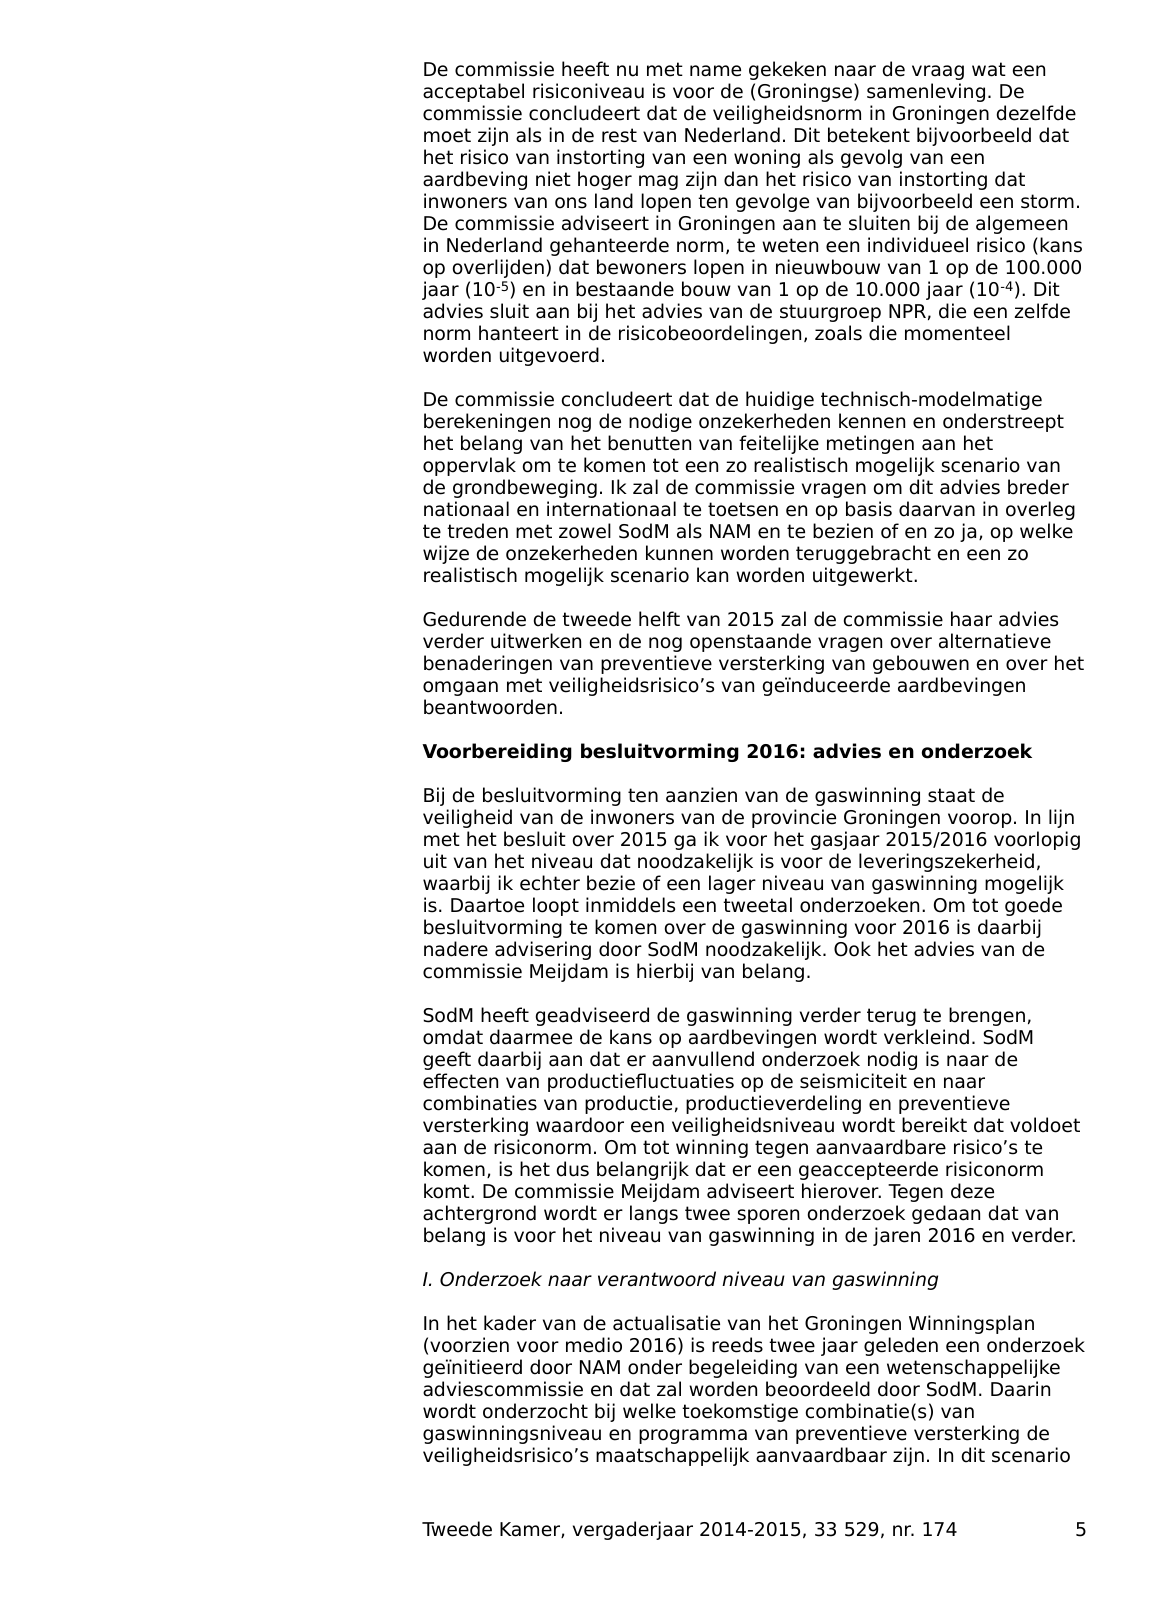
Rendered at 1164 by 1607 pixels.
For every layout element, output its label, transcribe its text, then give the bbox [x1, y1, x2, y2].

text SodM heeft geadviseerd de gaswinning verder terug te brengen, omdat daarmee de kans op aardbevingen wordt verkleind. SodM geeft daarbij aan dat er aanvullend onderzoek nodig is naar de effecten van productiefluctuaties op de seismiciteit en naar combinaties van productie, productieverdeling en preventieve versterking waardoor een veiligheidsniveau wordt bereikt dat voldoet aan de risiconorm. Om tot winning tegen aanvaardbare risico’s te komen, is het dus belangrijk dat er een geaccepteerde risiconorm komt. De commissie Meijdam adviseert hierover. Tegen deze achtergrond wordt er langs twee sporen onderzoek gedaan dat van belang is voor het niveau van gaswinning in de jaren 2016 en verder. [422, 1005, 1087, 1247]
text Gedurende de tweede helft van 2015 zal de commissie haar advies verder uitwerken en de nog openstaande vragen over alternatieve benaderingen van preventieve versterking van gebouwen en over het omgaan met veiligheidsrisico’s van geïnduceerde aardbevingen beantwoorden. [422, 609, 1087, 719]
subtitle Voorbereiding besluitvorming 2016: advies en onderzoek [422, 741, 1087, 763]
subtitle I. Onderzoek naar verantwoord niveau van gaswinning [422, 1269, 1087, 1291]
text De commissie concludeert dat de huidige technisch-modelmatige berekeningen nog de nodige onzekerheden kennen en onderstreept het belang van het benutten van feitelijke metingen aan het oppervlak om te komen tot een zo realistisch mogelijk scenario van de grondbeweging. Ik zal de commissie vragen om dit advies breder nationaal en internationaal te toetsen en op basis daarvan in overleg te treden met zowel SodM als NAM en te bezien of en zo ja, op welke wijze de onzekerheden kunnen worden teruggebracht en een zo realistisch mogelijk scenario kan worden uitgewerkt. [422, 389, 1087, 587]
text In het kader van de actualisatie van het Groningen Winningsplan (voorzien voor medio 2016) is reeds twee jaar geleden een onderzoek geïnitieerd door NAM onder begeleiding van een wetenschappelijke adviescommissie en dat zal worden beoordeeld door SodM. Daarin wordt onderzocht bij welke toekomstige combinatie(s) van gaswinningsniveau en programma van preventieve versterking de veiligheidsrisico’s maatschappelijk aanvaardbaar zijn. In dit scenario [422, 1313, 1087, 1467]
text De commissie heeft nu met name gekeken naar de vraag wat een acceptabel risiconiveau is voor de (Groningse) samenleving. De commissie concludeert dat de veiligheidsnorm in Groningen dezelfde moet zijn als in de rest van Nederland. Dit betekent bijvoorbeeld dat het risico van instorting van een woning als gevolg van een aardbeving niet hoger mag zijn dan het risico van instorting dat inwoners van ons land lopen ten gevolge van bijvoorbeeld een storm. De commissie adviseert in Groningen aan te sluiten bij de algemeen in Nederland gehanteerde norm, te weten een individueel risico (kans op overlijden) dat bewoners lopen in nieuwbouw van 1 op de 100.000 jaar (10-5) en in bestaande bouw van 1 op de 10.000 jaar (10-4). Dit advies sluit aan bij het advies van de stuurgroep NPR, die een zelfde norm hanteert in de risicobeoordelingen, zoals die momenteel worden uitgevoerd. [422, 59, 1087, 367]
text Bij de besluitvorming ten aanzien van de gaswinning staat de veiligheid van de inwoners van de provincie Groningen voorop. In lijn met het besluit over 2015 ga ik voor het gasjaar 2015/2016 voorlopig uit van het niveau dat noodzakelijk is voor de leveringszekerheid, waarbij ik echter bezie of een lager niveau van gaswinning mogelijk is. Daartoe loopt inmiddels een tweetal onderzoeken. Om tot goede besluitvorming te komen over de gaswinning voor 2016 is daarbij nadere advisering door SodM noodzakelijk. Ook het advies van de commissie Meijdam is hierbij van belang. [422, 785, 1087, 983]
